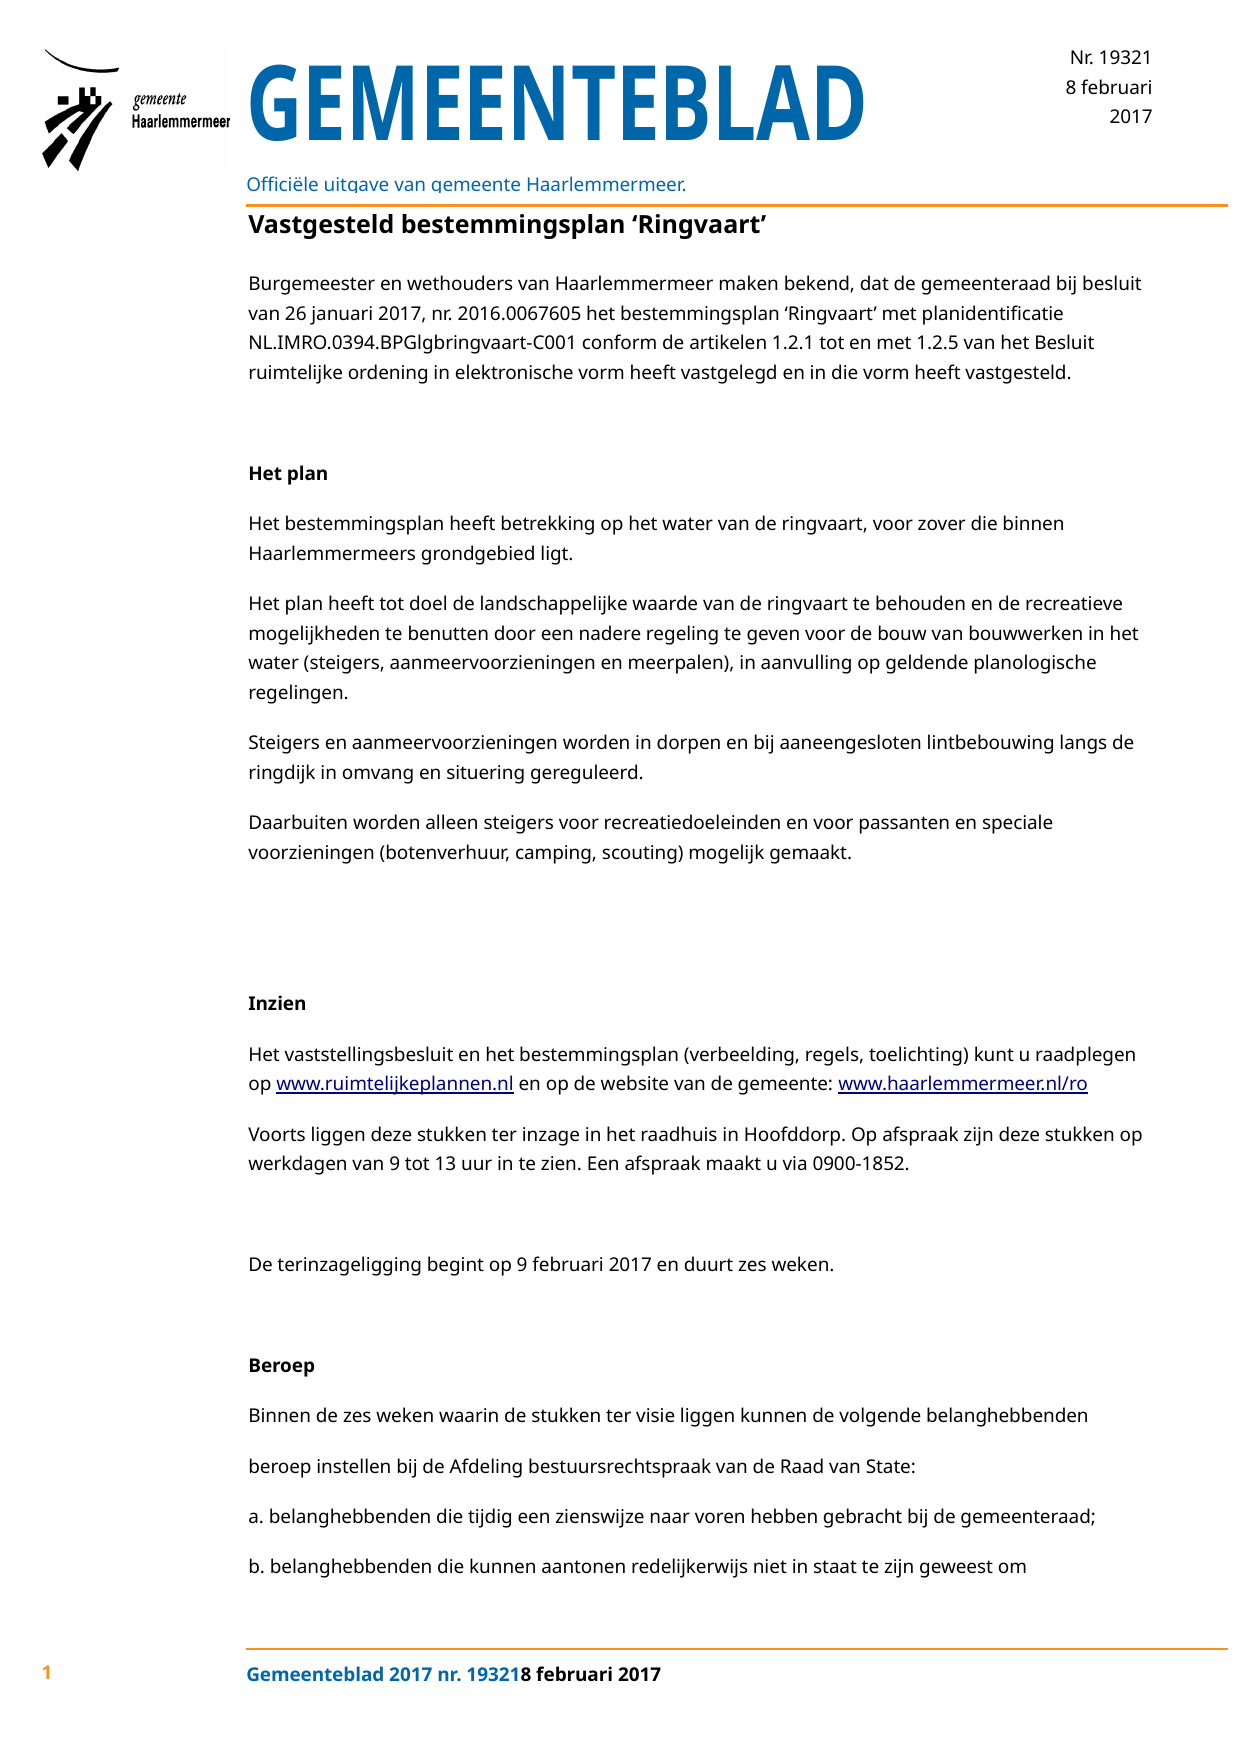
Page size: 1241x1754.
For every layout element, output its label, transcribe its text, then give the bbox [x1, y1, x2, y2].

text beroep instellen bij de Afdeling bestuursrechtspraak van de Raad van State: [248, 1453, 1152, 1478]
text Het bestemmingsplan heeft betrekking op het water van de ringvaart, voor zover die binnen Haarlemmermeers grondgebied ligt. [248, 510, 1152, 566]
text Voorts liggen deze stukken ter inzage in het raadhuis in Hoofddorp. Op afspraak zijn deze stukken op werkdagen van 9 tot 13 uur in te zien. Een afspraak maakt u via 0900-1852. [248, 1121, 1152, 1176]
text b. belanghebbenden die kunnen aantonen redelijkerwijs niet in staat te zijn geweest om [248, 1554, 1152, 1579]
text Het plan heeft tot doel de landschappelijke waarde van de ringvaart te behouden en de recreatieve mogelijkheden te benutten door een nadere regeling te geven voor de bouw van bouwwerken in het water (steigers, aanmeervoorzieningen en meerpalen), in aanvulling op geldende planologische regelingen. [248, 590, 1152, 705]
text Steigers en aanmeervoorzieningen worden in dorpen en bij aaneengesloten lintbebouwing langs de ringdijk in omvang en situering gereguleerd. [248, 729, 1152, 785]
text Het plan [248, 460, 1152, 486]
text Inzien [248, 990, 1152, 1016]
text Vastgesteld bestemmingsplan ‘Ringvaart’ [248, 207, 1152, 241]
text Burgemeester en wethouders van Haarlemmermeer maken bekend, dat de gemeenteraad bij besluit van 26 januari 2017, nr. 2016.0067605 het bestemmingsplan ‘Ringvaart’ met planidentificatie NL.IMRO.0394.BPGlgbringvaart-C001 conform de artikelen 1.2.1 tot en met 1.2.5 van het Besluit ruimtelijke ordening in elektronische vorm heeft vastgelegd en in die vorm heeft vastgesteld. [248, 270, 1152, 385]
text a. belanghebbenden die tijdig een zienswijze naar voren hebben gebracht bij de gemeenteraad; [248, 1503, 1152, 1529]
picture [41, 47, 231, 172]
text De terinzageligging begint op 9 februari 2017 en duurt zes weken. [248, 1251, 1152, 1277]
text Daarbuiten worden alleen steigers voor recreatiedoeleinden en voor passanten en speciale voorzieningen (botenverhuur, camping, scouting) mogelijk gemaakt. [248, 809, 1152, 865]
text Het vaststellingsbesluit en het bestemmingsplan (verbeelding, regels, toelichting) kunt u raadplegen op www.ruimtelijkeplannen.nl en op de website van de gemeente: www.haarlemmermeer.nl/ro [248, 1041, 1152, 1096]
text Binnen de zes weken waarin de stukken ter visie liggen kunnen de volgende belanghebbenden [248, 1402, 1152, 1428]
text Beroep [248, 1352, 1152, 1378]
